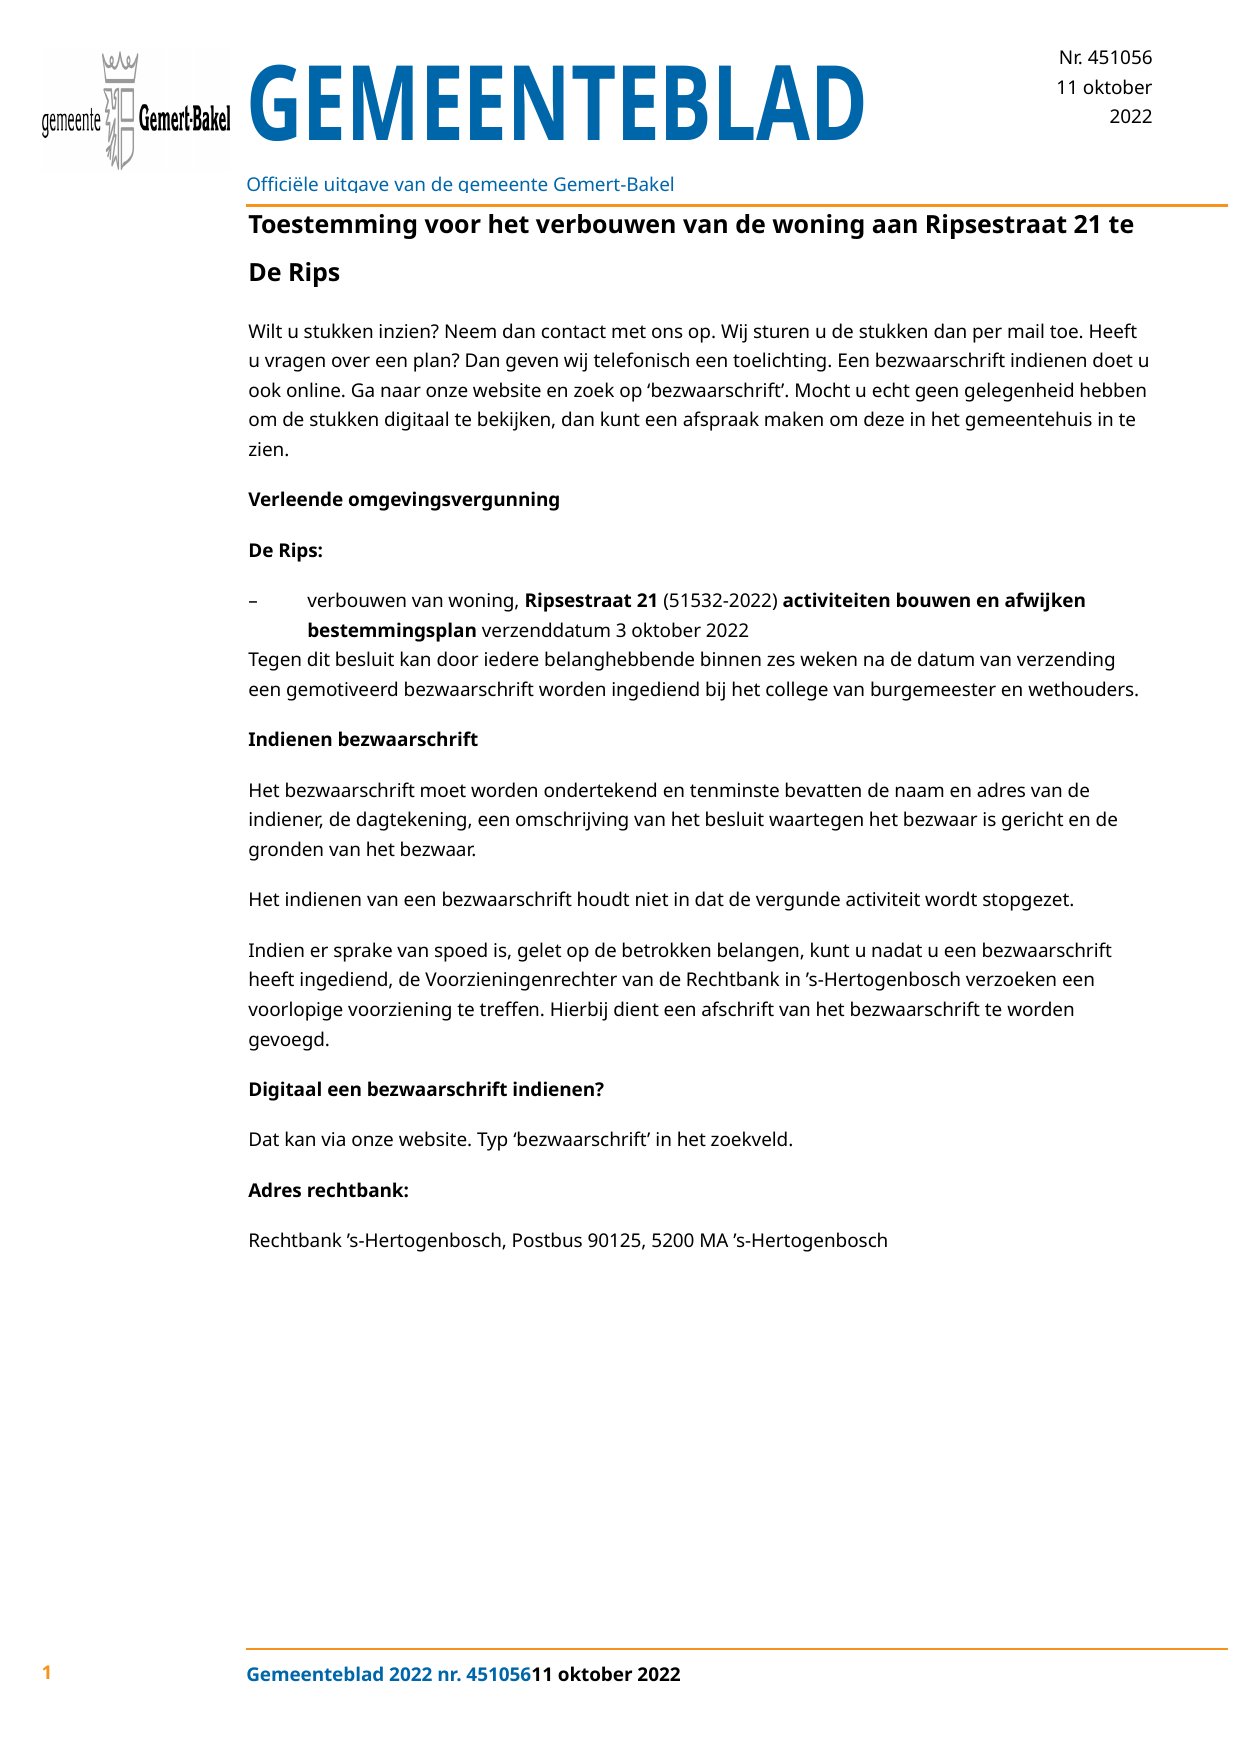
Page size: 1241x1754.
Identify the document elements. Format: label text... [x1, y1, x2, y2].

text Verleende omgevingsvergunning [248, 487, 1152, 512]
text Het bezwaarschrift moet worden ondertekend en tenminste bevatten de naam en adres van de indiener, de dagtekening, een omschrijving van het besluit waartegen het bezwaar is gericht en de gronden van het bezwaar. [248, 777, 1152, 862]
text Digitaal een bezwaarschrift indienen? [248, 1076, 1152, 1102]
text Tegen dit besluit kan door iedere belanghebbende binnen zes weken na de datum van verzending een gemotiveerd bezwaarschrift worden ingediend bij het college van burgemeester en wethouders. [248, 647, 1152, 702]
text Toestemming voor het verbouwen van de woning aan Ripsestraat 21 te De Rips [248, 207, 1152, 288]
text Indienen bezwaarschrift [248, 727, 1152, 752]
text Rechtbank ’s-Hertogenbosch, Postbus 90125, 5200 MA ’s-Hertogenbosch [248, 1227, 1152, 1253]
text Indien er sprake van spoed is, gelet op de betrokken belangen, kunt u nadat u een bezwaarschrift heeft ingediend, de Voorzieningenrechter van de Rechtbank in ’s-Hertogenbosch verzoeken een voorlopige voorziening te treffen. Hierbij dient een afschrift van het bezwaarschrift te worden gevoegd. [248, 937, 1152, 1052]
text Wilt u stukken inzien? Neem dan contact met ons op. Wij sturen u de stukken dan per mail toe. Heeft u vragen over een plan? Dan geven wij telefonisch een toelichting. Een bezwaarschrift indienen doet u ook online. Ga naar onze website en zoek op ‘bezwaarschrift’. Mocht u echt geen gelegenheid hebben om de stukken digitaal te bekijken, dan kunt een afspraak maken om deze in het gemeentehuis in te zien. [248, 318, 1152, 462]
picture [41, 47, 231, 172]
text Dat kan via onze website. Typ ‘bezwaarschrift’ in het zoekveld. [248, 1127, 1152, 1152]
text De Rips: [248, 537, 1152, 563]
text Adres rechtbank: [248, 1177, 1152, 1203]
list verbouwen van woning, Ripsestraat 21 (51532-2022) activiteiten bouwen en afwijken bestemmingsplan verzenddatum 3 oktober 2022 [248, 587, 1152, 643]
text Het indienen van een bezwaarschrift houdt niet in dat de vergunde activiteit wordt stopgezet. [248, 887, 1152, 912]
